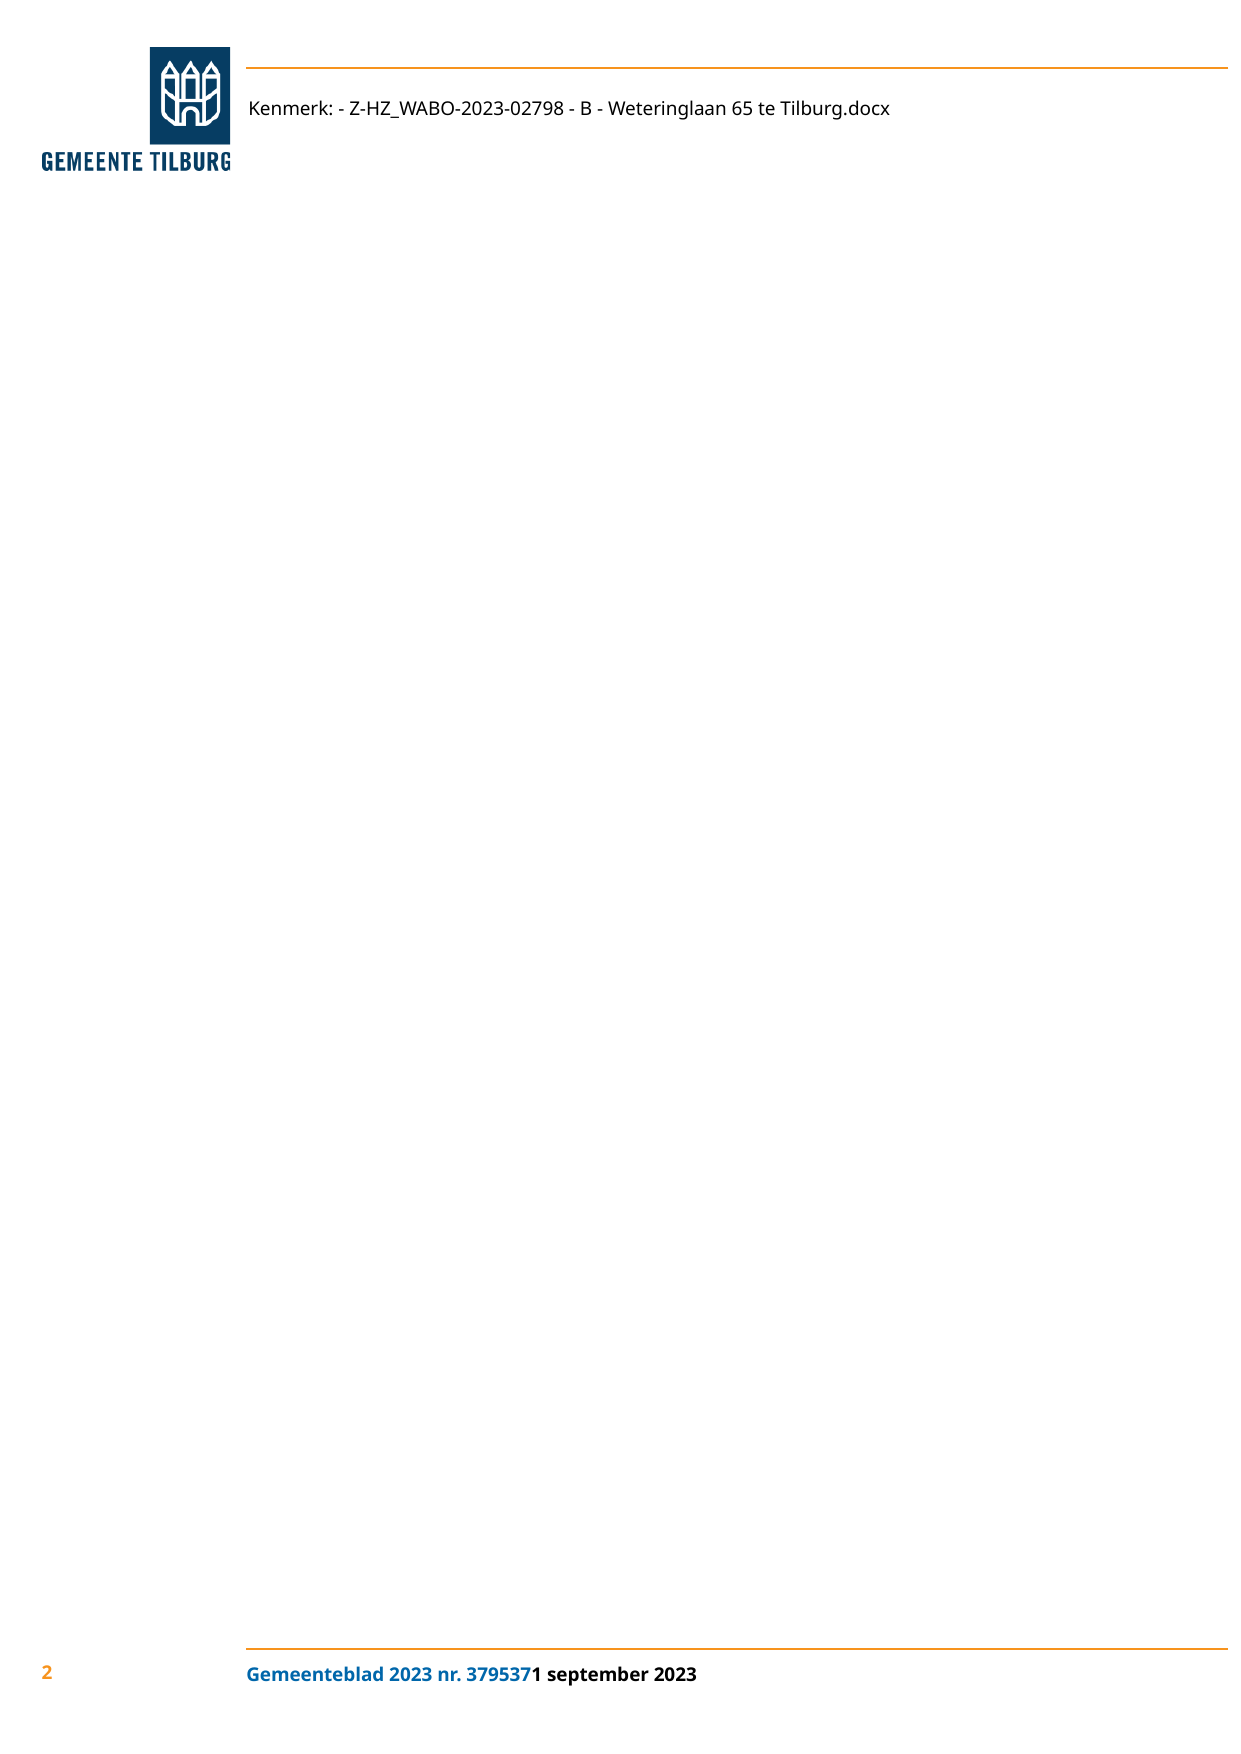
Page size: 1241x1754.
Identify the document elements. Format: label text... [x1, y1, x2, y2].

picture [41, 47, 231, 172]
text Kenmerk: - Z-HZ_WABO-2023-02798 - B - Weteringlaan 65 te Tilburg.docx [248, 95, 1152, 121]
